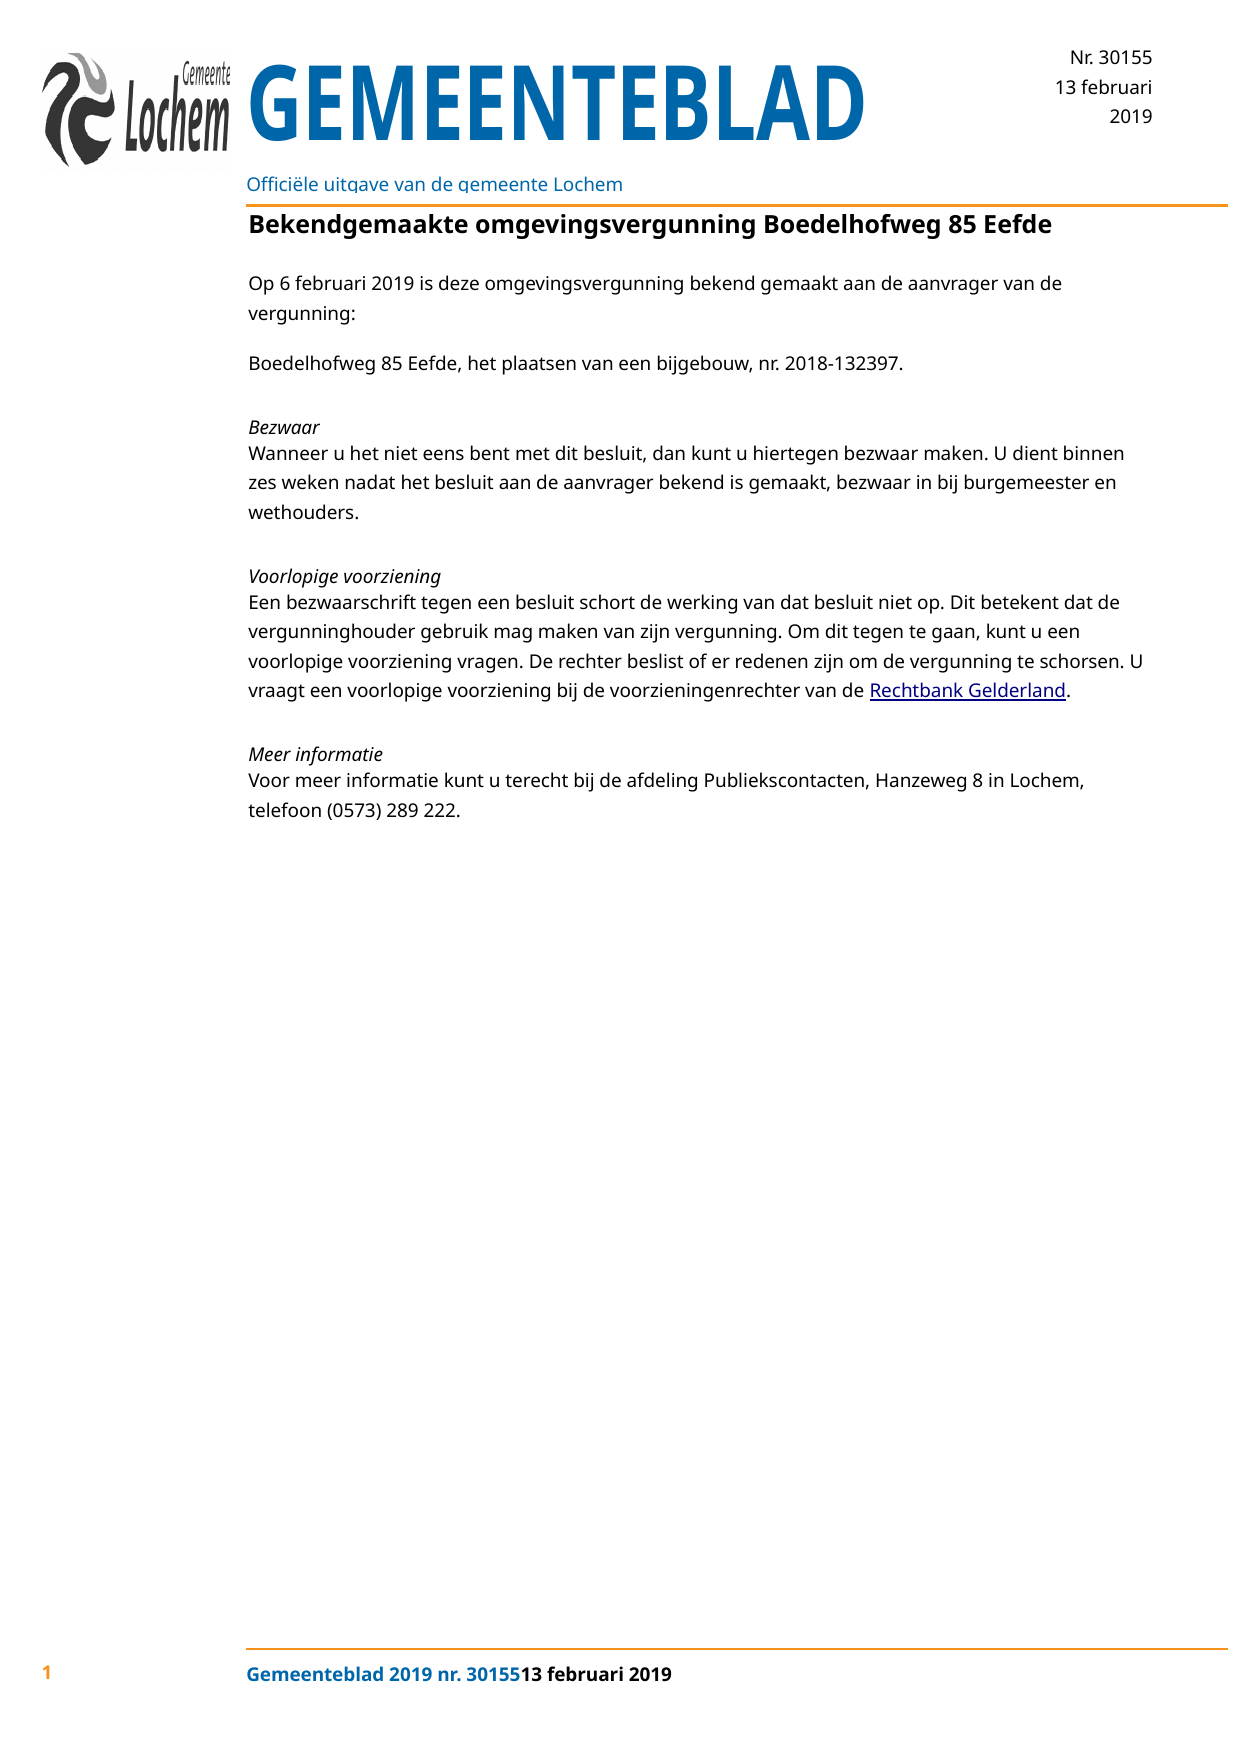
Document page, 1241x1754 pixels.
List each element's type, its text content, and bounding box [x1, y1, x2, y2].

picture [41, 47, 231, 172]
text Voorlopige voorziening [248, 563, 1152, 589]
text Voor meer informatie kunt u terecht bij de afdeling Publiekscontacten, Hanzeweg 8 in Lochem, telefoon (0573) 289 222. [248, 767, 1152, 823]
text Wanneer u het niet eens bent met dit besluit, dan kunt u hiertegen bezwaar maken. U dient binnen zes weken nadat het besluit aan de aanvrager bekend is gemaakt, bezwaar in bij burgemeester en wethouders. [248, 440, 1152, 525]
text Meer informatie [248, 742, 1152, 767]
text Op 6 februari 2019 is deze omgevingsvergunning bekend gemaakt aan de aanvrager van de vergunning: [248, 270, 1152, 326]
text Bezwaar [248, 414, 1152, 440]
text Bekendgemaakte omgevingsvergunning Boedelhofweg 85 Eefde [248, 207, 1152, 241]
text Een bezwaarschrift tegen een besluit schort de werking van dat besluit niet op. Dit betekent dat de vergunninghouder gebruik mag maken van zijn vergunning. Om dit tegen te gaan, kunt u een voorlopige voorziening vragen. De rechter beslist of er redenen zijn om de vergunning te schorsen. U vraagt een voorlopige voorziening bij de voorzieningenrechter van de Rechtbank Gelderland. [248, 589, 1152, 703]
text Boedelhofweg 85 Eefde, het plaatsen van een bijgebouw, nr. 2018-132397. [248, 350, 1152, 376]
